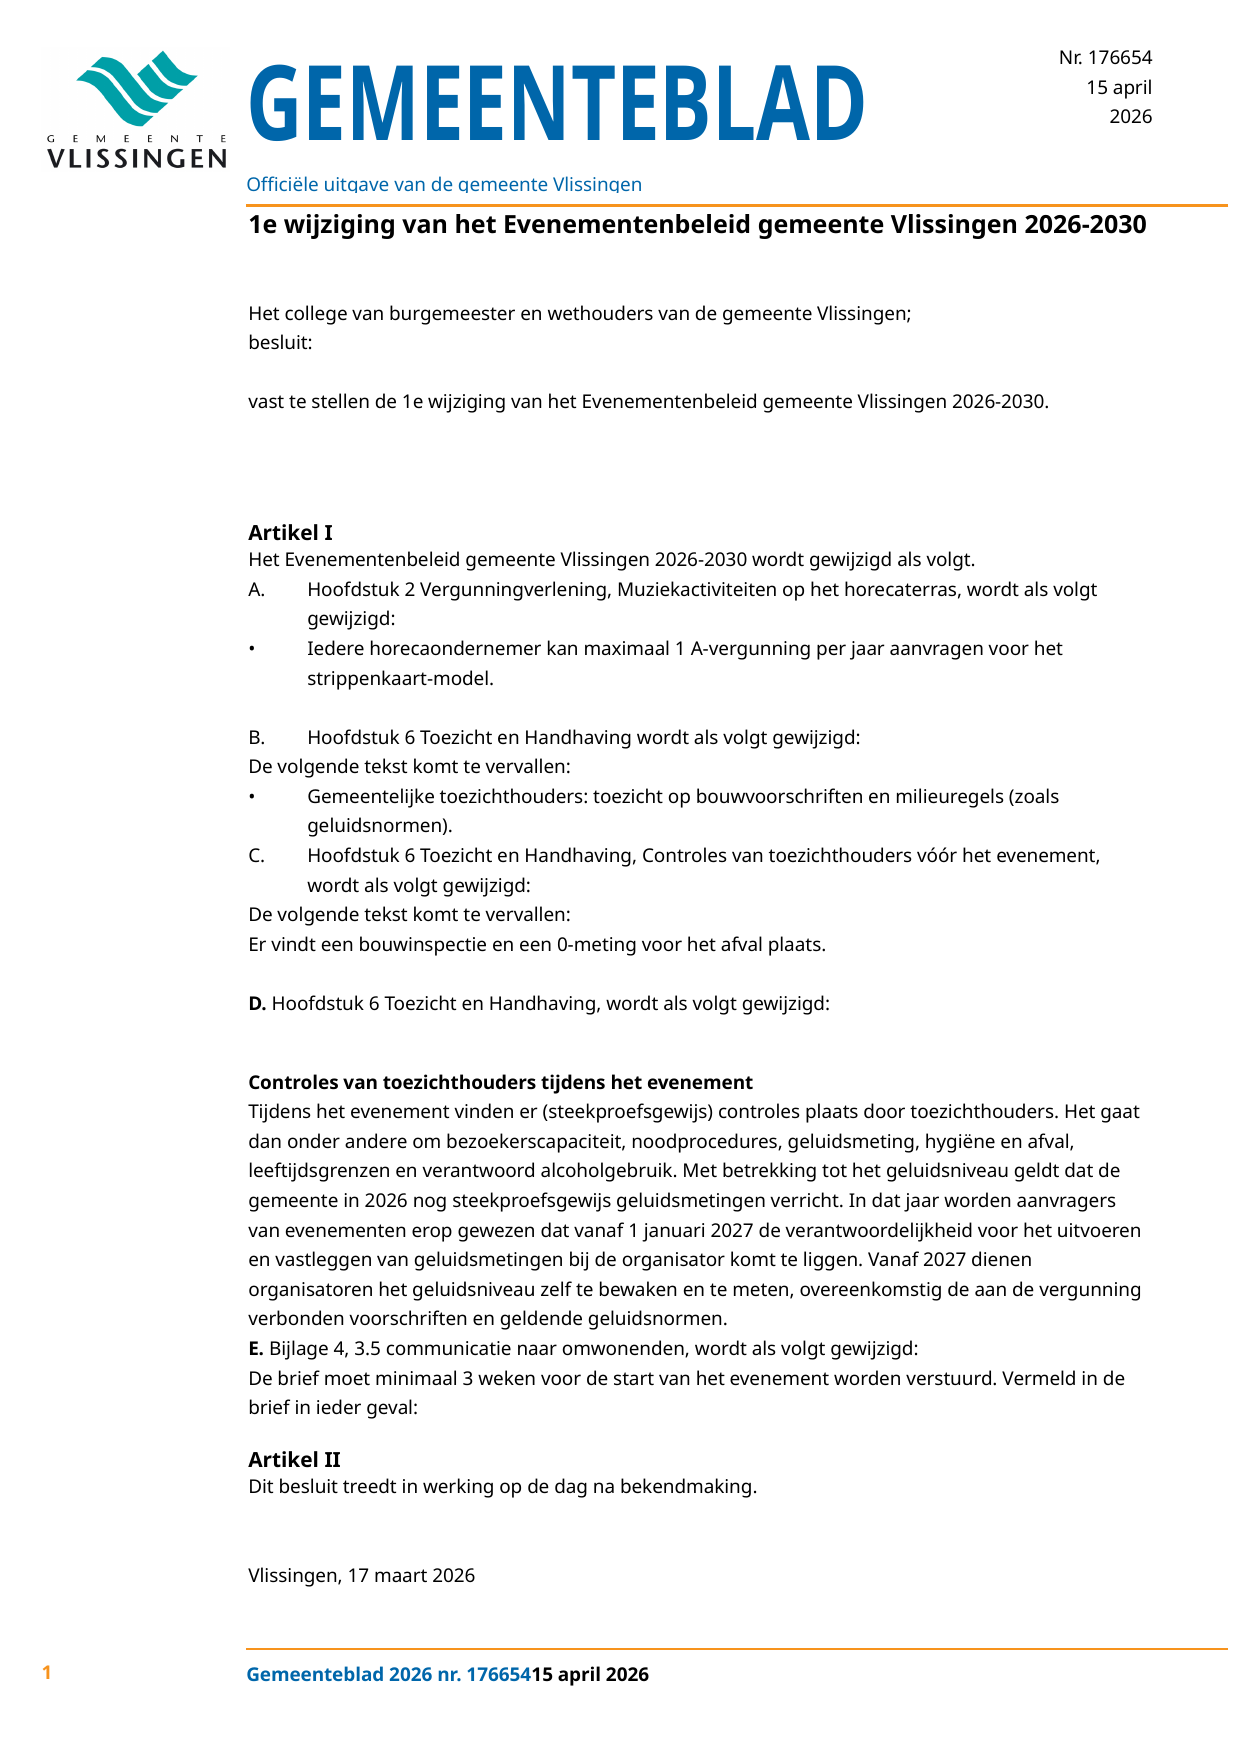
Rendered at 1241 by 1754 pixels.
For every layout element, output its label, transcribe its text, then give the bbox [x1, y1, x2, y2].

picture [41, 47, 231, 172]
text Artikel II [248, 1445, 1152, 1473]
text Het Evenementenbeleid gemeente Vlissingen 2026-2030 wordt gewijzigd als volgt. [248, 546, 1152, 572]
text De brief moet minimaal 3 weken voor de start van het evenement worden verstuurd. Vermeld in de brief in ieder geval: [248, 1365, 1152, 1420]
text Er vindt een bouwinspectie en een 0-meting voor het afval plaats. [248, 931, 1152, 957]
text De volgende tekst komt te vervallen: [248, 901, 1152, 927]
list Hoofdstuk 6 Toezicht en Handhaving, Controles van toezichthouders vóór het evenement, wordt als volgt gewijzigd: [248, 842, 1152, 897]
list Hoofdstuk 6 Toezicht en Handhaving wordt als volgt gewijzigd: [248, 724, 1152, 749]
text Tijdens het evenement vinden er (steekproefsgewijs) controles plaats door toezichthouders. Het gaat dan onder andere om bezoekerscapaciteit, noodprocedures, geluidsmeting, hygiëne en afval, leeftijdsgrenzen en verantwoord alcoholgebruik. Met betrekking tot het geluidsniveau geldt dat de gemeente in 2026 nog steekproefsgewijs geluidsmetingen verricht. In dat jaar worden aanvragers van evenementen erop gewezen dat vanaf 1 januari 2027 de verantwoordelijkheid voor het uitvoeren en vastleggen van geluidsmetingen bij de organisator komt te liggen. Vanaf 2027 dienen organisatoren het geluidsniveau zelf te bewaken en te meten, overeenkomstig de aan de vergunning verbonden voorschriften en geldende geluidsnormen. [248, 1098, 1152, 1331]
text vast te stellen de 1e wijziging van het Evenementenbeleid gemeente Vlissingen 2026-2030. [248, 389, 1152, 414]
text 1e wijziging van het Evenementenbeleid gemeente Vlissingen 2026-2030 [248, 207, 1152, 241]
text besluit: [248, 329, 1152, 355]
text Controles van toezichthouders tijdens het evenement [248, 1069, 1152, 1095]
text Dit besluit treedt in werking op de dag na bekendmaking. [248, 1473, 1152, 1499]
list Hoofdstuk 2 Vergunningverlening, Muziekactiviteiten op het horecaterras, wordt als volgt gewijzigd: [248, 576, 1152, 631]
text D. Hoofdstuk 6 Toezicht en Handhaving, wordt als volgt gewijzigd: [248, 990, 1152, 1016]
text De volgende tekst komt te vervallen: [248, 753, 1152, 779]
text Artikel I [248, 518, 1152, 546]
text E. Bijlage 4, 3.5 communicatie naar omwonenden, wordt als volgt gewijzigd: [248, 1335, 1152, 1361]
text Het college van burgemeester en wethouders van de gemeente Vlissingen; [248, 300, 1152, 326]
list Gemeentelijke toezichthouders: toezicht op bouwvoorschriften en milieuregels (zoals geluidsnormen). [248, 783, 1152, 838]
list Iedere horecaondernemer kan maximaal 1 A-vergunning per jaar aanvragen voor het strippenkaart-model. [248, 635, 1152, 690]
text Vlissingen, 17 maart 2026 [248, 1562, 1152, 1588]
